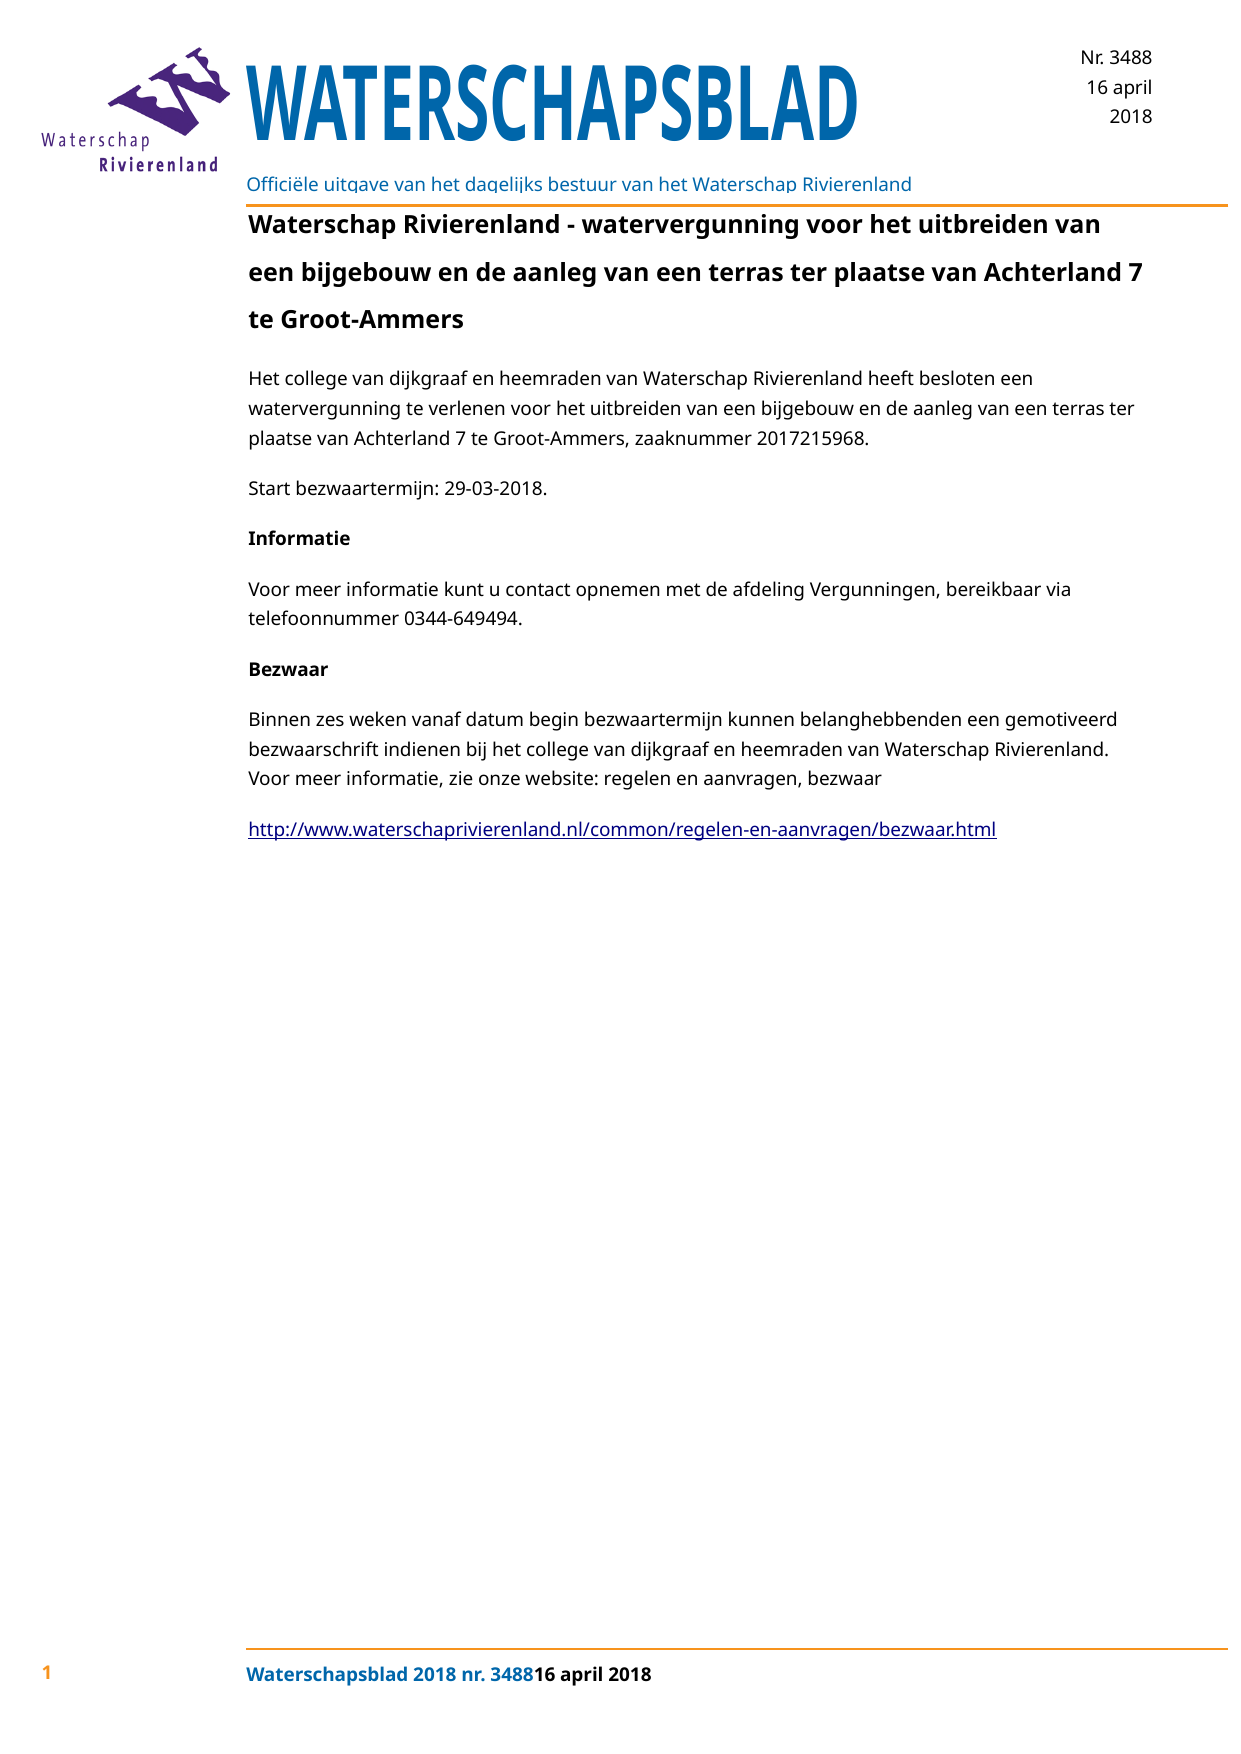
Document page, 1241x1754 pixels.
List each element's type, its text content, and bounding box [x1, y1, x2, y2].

text Informatie [248, 526, 1152, 551]
text Het college van dijkgraaf en heemraden van Waterschap Rivierenland heeft besloten een watervergunning te verlenen voor het uitbreiden van een bijgebouw en de aanleg van een terras ter plaatse van Achterland 7 te Groot-Ammers, zaaknummer 2017215968. [248, 366, 1152, 450]
text Bezwaar [248, 656, 1152, 682]
text Waterschap Rivierenland - watervergunning voor het uitbreiden van een bijgebouw en de aanleg van een terras ter plaatse van Achterland 7 te Groot-Ammers [248, 207, 1152, 336]
picture [41, 47, 231, 172]
text http://www.waterschaprivierenland.nl/common/regelen-en-aanvragen/bezwaar.html [248, 816, 1152, 842]
text Start bezwaartermijn: 29-03-2018. [248, 475, 1152, 501]
text Voor meer informatie kunt u contact opnemen met de afdeling Vergunningen, bereikbaar via telefoonnummer 0344-649494. [248, 576, 1152, 631]
text Binnen zes weken vanaf datum begin bezwaartermijn kunnen belanghebbenden een gemotiveerd bezwaarschrift indienen bij het college van dijkgraaf en heemraden van Waterschap Rivierenland. Voor meer informatie, zie onze website: regelen en aanvragen, bezwaar [248, 706, 1152, 791]
